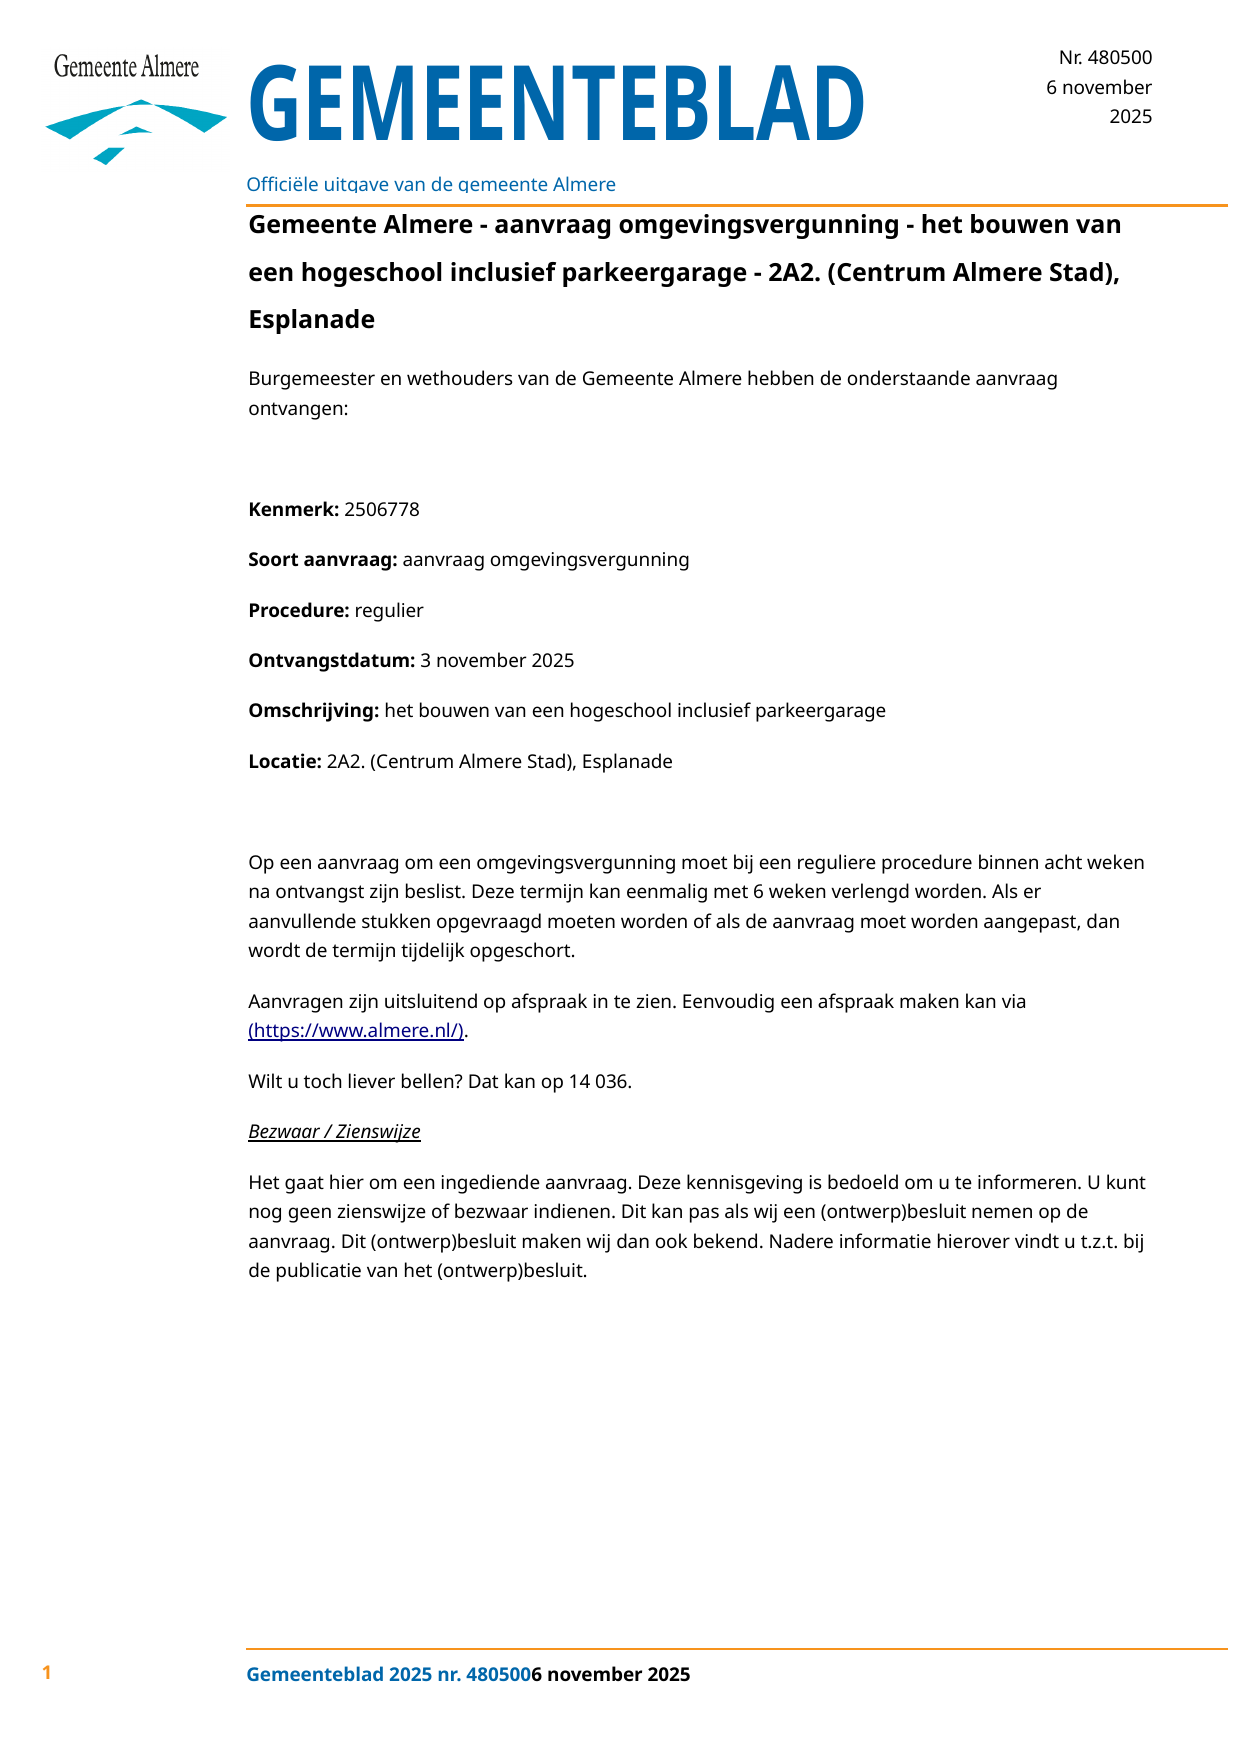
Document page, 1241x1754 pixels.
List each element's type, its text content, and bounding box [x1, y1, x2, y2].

text Gemeente Almere - aanvraag omgevingsvergunning - het bouwen van een hogeschool inclusief parkeergarage - 2A2. (Centrum Almere Stad), Esplanade [248, 207, 1152, 336]
text Procedure: regulier [248, 597, 1152, 622]
text Burgemeester en wethouders van de Gemeente Almere hebben de onderstaande aanvraag ontvangen: [248, 366, 1152, 421]
text Kenmerk: 2506778 [248, 496, 1152, 522]
text Omschrijving: het bouwen van een hogeschool inclusief parkeergarage [248, 698, 1152, 723]
text Bezwaar / Zienswijze [248, 1118, 1152, 1144]
text Aanvragen zijn uitsluitend op afspraak in te zien. Eenvoudig een afspraak maken kan via (https://www.almere.nl/). [248, 988, 1152, 1043]
text Locatie: 2A2. (Centrum Almere Stad), Esplanade [248, 748, 1152, 774]
text Ontvangstdatum: 3 november 2025 [248, 647, 1152, 673]
text Op een aanvraag om een omgevingsvergunning moet bij een reguliere procedure binnen acht weken na ontvangst zijn beslist. Deze termijn kan eenmalig met 6 weken verlengd worden. Als er aanvullende stukken opgevraagd moeten worden of als de aanvraag moet worden aangepast, dan wordt de termijn tijdelijk opgeschort. [248, 849, 1152, 963]
text Wilt u toch liever bellen? Dat kan op 14 036. [248, 1068, 1152, 1094]
picture [41, 47, 231, 172]
text Het gaat hier om een ingediende aanvraag. Deze kennisgeving is bedoeld om u te informeren. U kunt nog geen zienswijze of bezwaar indienen. Dit kan pas als wij een (ontwerp)besluit nemen op de aanvraag. Dit (ontwerp)besluit maken wij dan ook bekend. Nadere informatie hierover vindt u t.z.t. bij de publicatie van het (ontwerp)besluit. [248, 1169, 1152, 1283]
text Soort aanvraag: aanvraag omgevingsvergunning [248, 546, 1152, 572]
